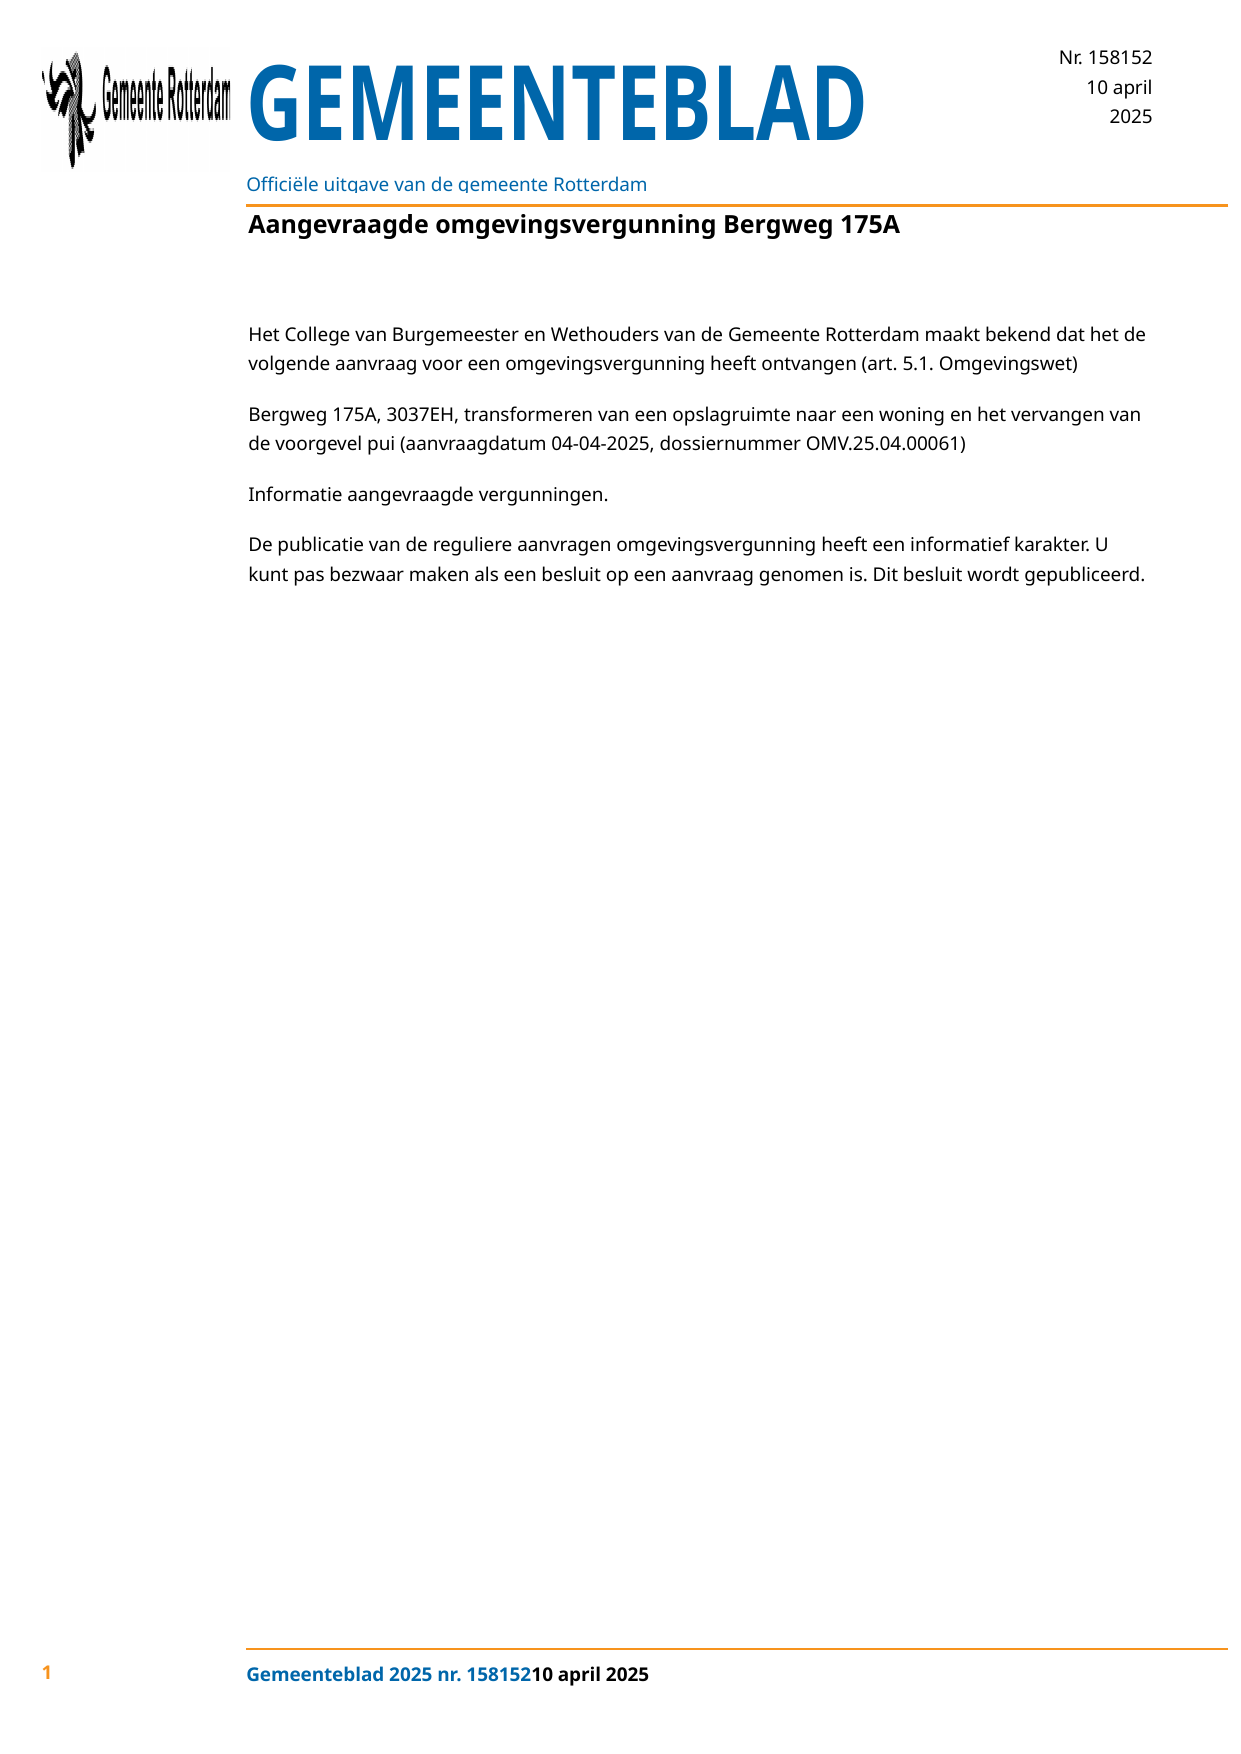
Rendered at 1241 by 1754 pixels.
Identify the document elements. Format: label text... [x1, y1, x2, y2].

picture [41, 47, 231, 172]
text Informatie aangevraagde vergunningen. [248, 481, 1152, 506]
text Bergweg 175A, 3037EH, transformeren van een opslagruimte naar een woning en het vervangen van de voorgevel pui (aanvraagdatum 04-04-2025, dossiernummer OMV.25.04.00061) [248, 401, 1152, 456]
text De publicatie van de reguliere aanvragen omgevingsvergunning heeft een informatief karakter. U kunt pas bezwaar maken als een besluit op een aanvraag genomen is. Dit besluit wordt gepubliceerd. [248, 531, 1152, 586]
text Het College van Burgemeester en Wethouders van de Gemeente Rotterdam maakt bekend dat het de volgende aanvraag voor een omgevingsvergunning heeft ontvangen (art. 5.1. Omgevingswet) [248, 321, 1152, 376]
text Aangevraagde omgevingsvergunning Bergweg 175A [248, 207, 1152, 241]
